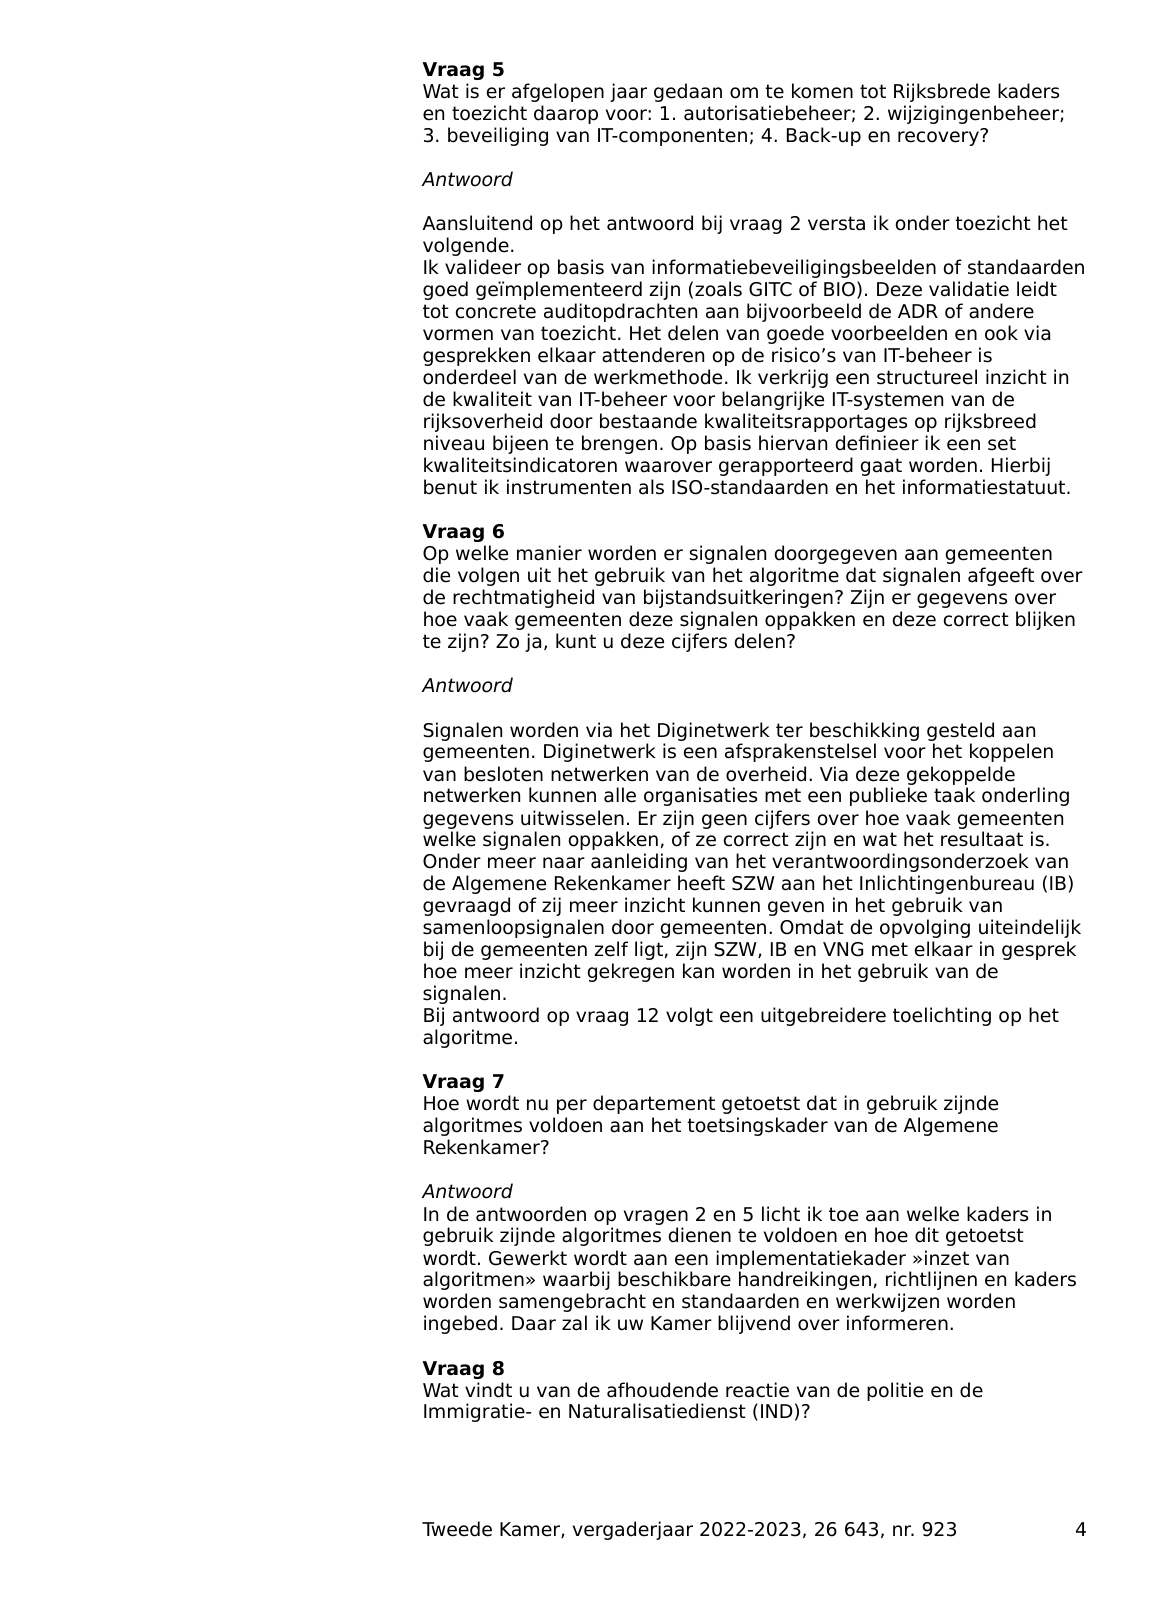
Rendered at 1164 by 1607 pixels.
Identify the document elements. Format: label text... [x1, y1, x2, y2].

subtitle Antwoord [422, 169, 1087, 191]
text Bij antwoord op vraag 12 volgt een uitgebreidere toelichting op het algoritme. [422, 1005, 1087, 1049]
text Wat is er afgelopen jaar gedaan om te komen tot Rijksbrede kaders en toezicht daarop voor: 1. autorisatiebeheer; 2. wijzigingenbeheer; 3. beveiliging van IT-componenten; 4. Back-up en recovery? [422, 81, 1087, 147]
text In de antwoorden op vragen 2 en 5 licht ik toe aan welke kaders in gebruik zijnde algoritmes dienen te voldoen en hoe dit getoetst wordt. Gewerkt wordt aan een implementatiekader »inzet van algoritmen» waarbij beschikbare handreikingen, richtlijnen en kaders worden samengebracht en standaarden en werkwijzen worden ingebed. Daar zal ik uw Kamer blijvend over informeren. [422, 1203, 1087, 1335]
text Signalen worden via het Diginetwerk ter beschikking gesteld aan gemeenten. Diginetwerk is een afsprakenstelsel voor het koppelen van besloten netwerken van de overheid. Via deze gekoppelde netwerken kunnen alle organisaties met een publieke taak onderling gegevens uitwisselen. Er zijn geen cijfers over hoe vaak gemeenten welke signalen oppakken, of ze correct zijn en wat het resultaat is. Onder meer naar aanleiding van het verantwoordingsonderzoek van de Algemene Rekenkamer heeft SZW aan het Inlichtingenbureau (IB) gevraagd of zij meer inzicht kunnen geven in het gebruik van samenloopsignalen door gemeenten. Omdat de opvolging uiteindelijk bij de gemeenten zelf ligt, zijn SZW, IB en VNG met elkaar in gesprek hoe meer inzicht gekregen kan worden in het gebruik van de signalen. [422, 719, 1087, 1005]
subtitle Vraag 7 [422, 1071, 1087, 1093]
text Wat vindt u van de afhoudende reactie van de politie en de Immigratie- en Naturalisatiedienst (IND)? [422, 1379, 1087, 1423]
text Ik valideer op basis van informatiebeveiligingsbeelden of standaarden goed geïmplementeerd zijn (zoals GITC of BIO). Deze validatie leidt tot concrete auditopdrachten aan bijvoorbeeld de ADR of andere vormen van toezicht. Het delen van goede voorbeelden en ook via gesprekken elkaar attenderen op de risico’s van IT-beheer is onderdeel van de werkmethode. Ik verkrijg een structureel inzicht in de kwaliteit van IT-beheer voor belangrijke IT-systemen van de rijksoverheid door bestaande kwaliteitsrapportages op rijksbreed niveau bijeen te brengen. Op basis hiervan definieer ik een set kwaliteitsindicatoren waarover gerapporteerd gaat worden. Hierbij benut ik instrumenten als ISO-standaarden en het informatiestatuut. [422, 257, 1087, 499]
subtitle Vraag 5 [422, 59, 1087, 81]
subtitle Antwoord [422, 1181, 1087, 1203]
subtitle Vraag 8 [422, 1357, 1087, 1379]
text Hoe wordt nu per departement getoetst dat in gebruik zijnde algoritmes voldoen aan het toetsingskader van de Algemene Rekenkamer? [422, 1093, 1087, 1159]
text Op welke manier worden er signalen doorgegeven aan gemeenten die volgen uit het gebruik van het algoritme dat signalen afgeeft over de rechtmatigheid van bijstandsuitkeringen? Zijn er gegevens over hoe vaak gemeenten deze signalen oppakken en deze correct blijken te zijn? Zo ja, kunt u deze cijfers delen? [422, 543, 1087, 653]
text Aansluitend op het antwoord bij vraag 2 versta ik onder toezicht het volgende. [422, 213, 1087, 257]
subtitle Antwoord [422, 675, 1087, 697]
subtitle Vraag 6 [422, 521, 1087, 543]
